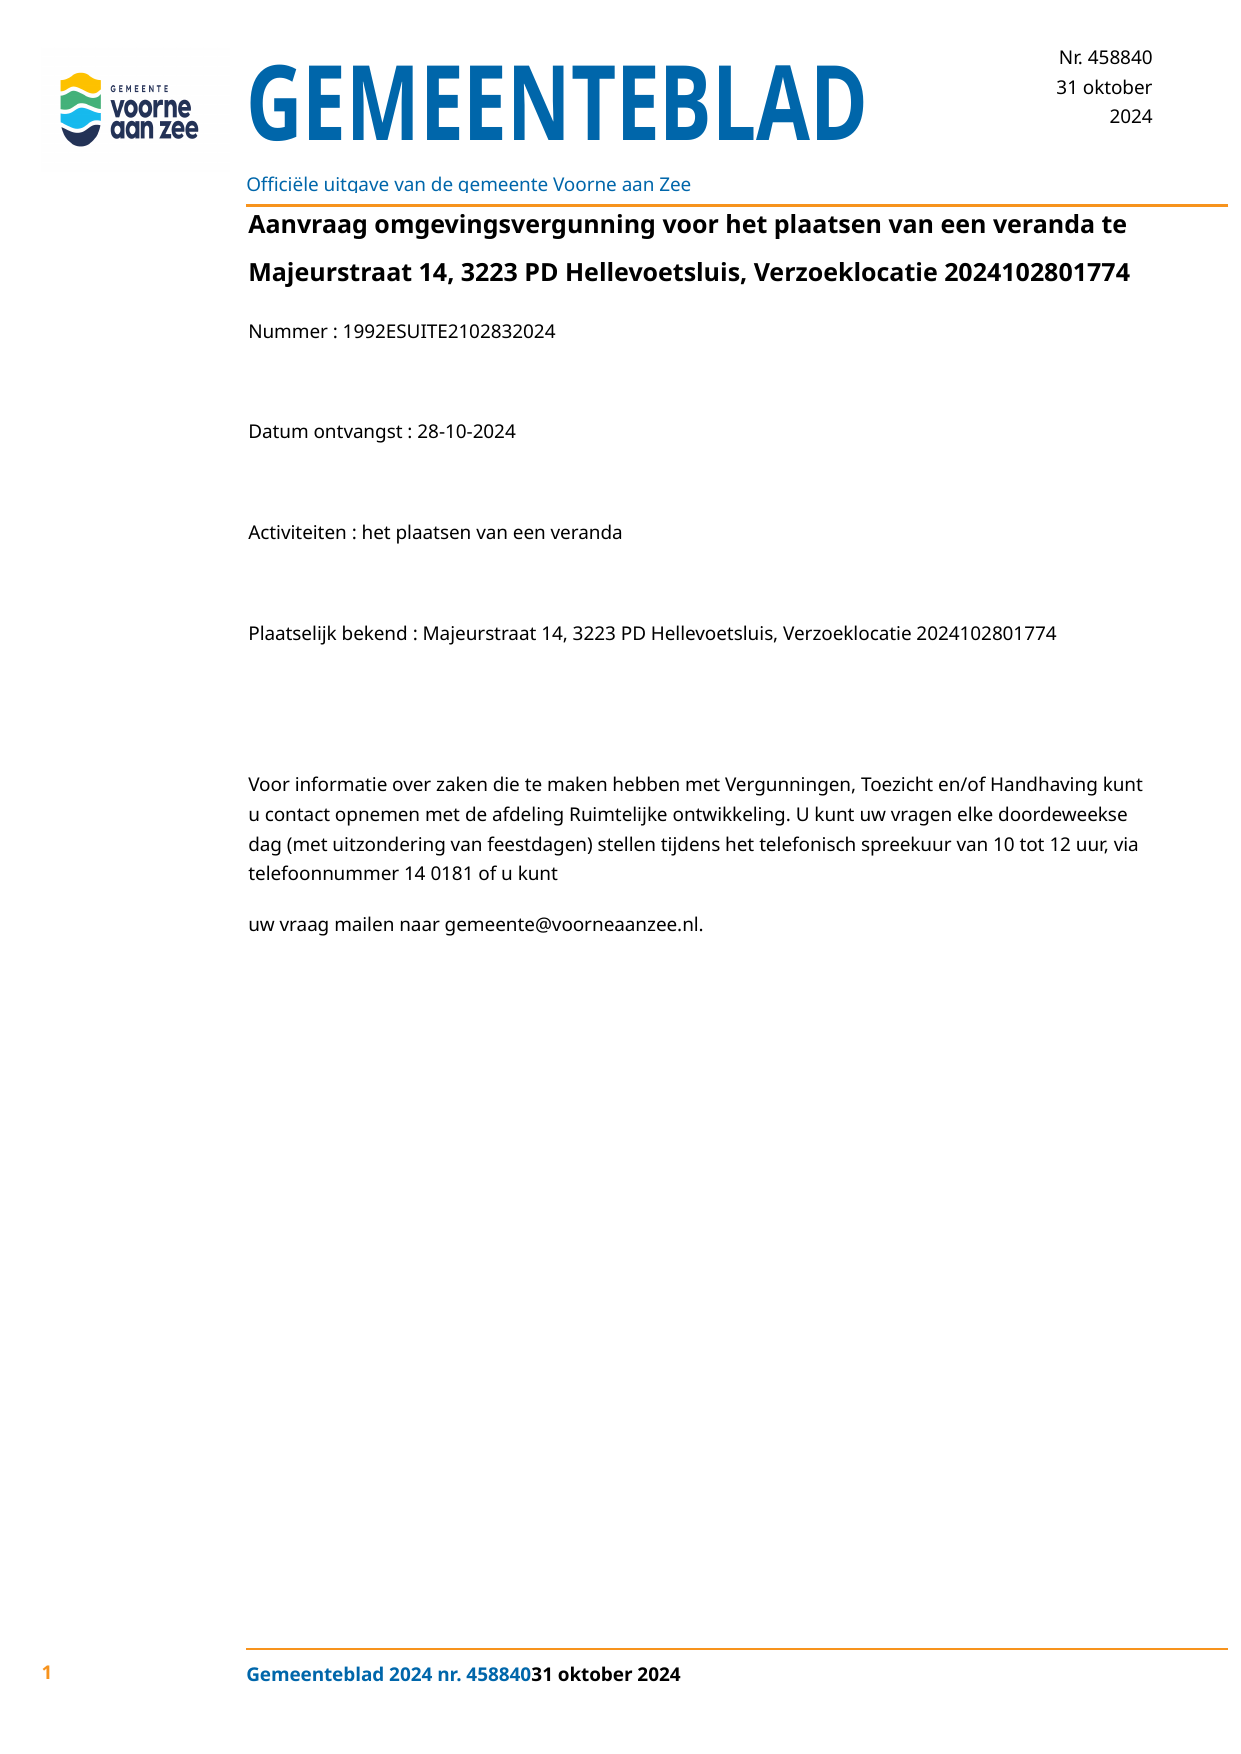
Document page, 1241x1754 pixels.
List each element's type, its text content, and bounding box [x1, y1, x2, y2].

text Voor informatie over zaken die te maken hebben met Vergunningen, Toezicht en/of Handhaving kunt u contact opnemen met de afdeling Ruimtelijke ontwikkeling. U kunt uw vragen elke doordeweekse dag (met uitzondering van feestdagen) stellen tijdens het telefonisch spreekuur van 10 tot 12 uur, via telefoonnummer 14 0181 of u kunt [248, 772, 1152, 886]
picture [41, 47, 231, 172]
text Datum ontvangst : 28-10-2024 [248, 419, 1152, 444]
text Aanvraag omgevingsvergunning voor het plaatsen van een veranda te Majeurstraat 14, 3223 PD Hellevoetsluis, Verzoeklocatie 2024102801774 [248, 207, 1152, 288]
text Plaatselijk bekend : Majeurstraat 14, 3223 PD Hellevoetsluis, Verzoeklocatie 2024102801774 [248, 620, 1152, 646]
text uw vraag mailen naar gemeente@voorneaanzee.nl. [248, 911, 1152, 937]
text Activiteiten : het plaatsen van een veranda [248, 519, 1152, 545]
text Nummer : 1992ESUITE2102832024 [248, 318, 1152, 344]
